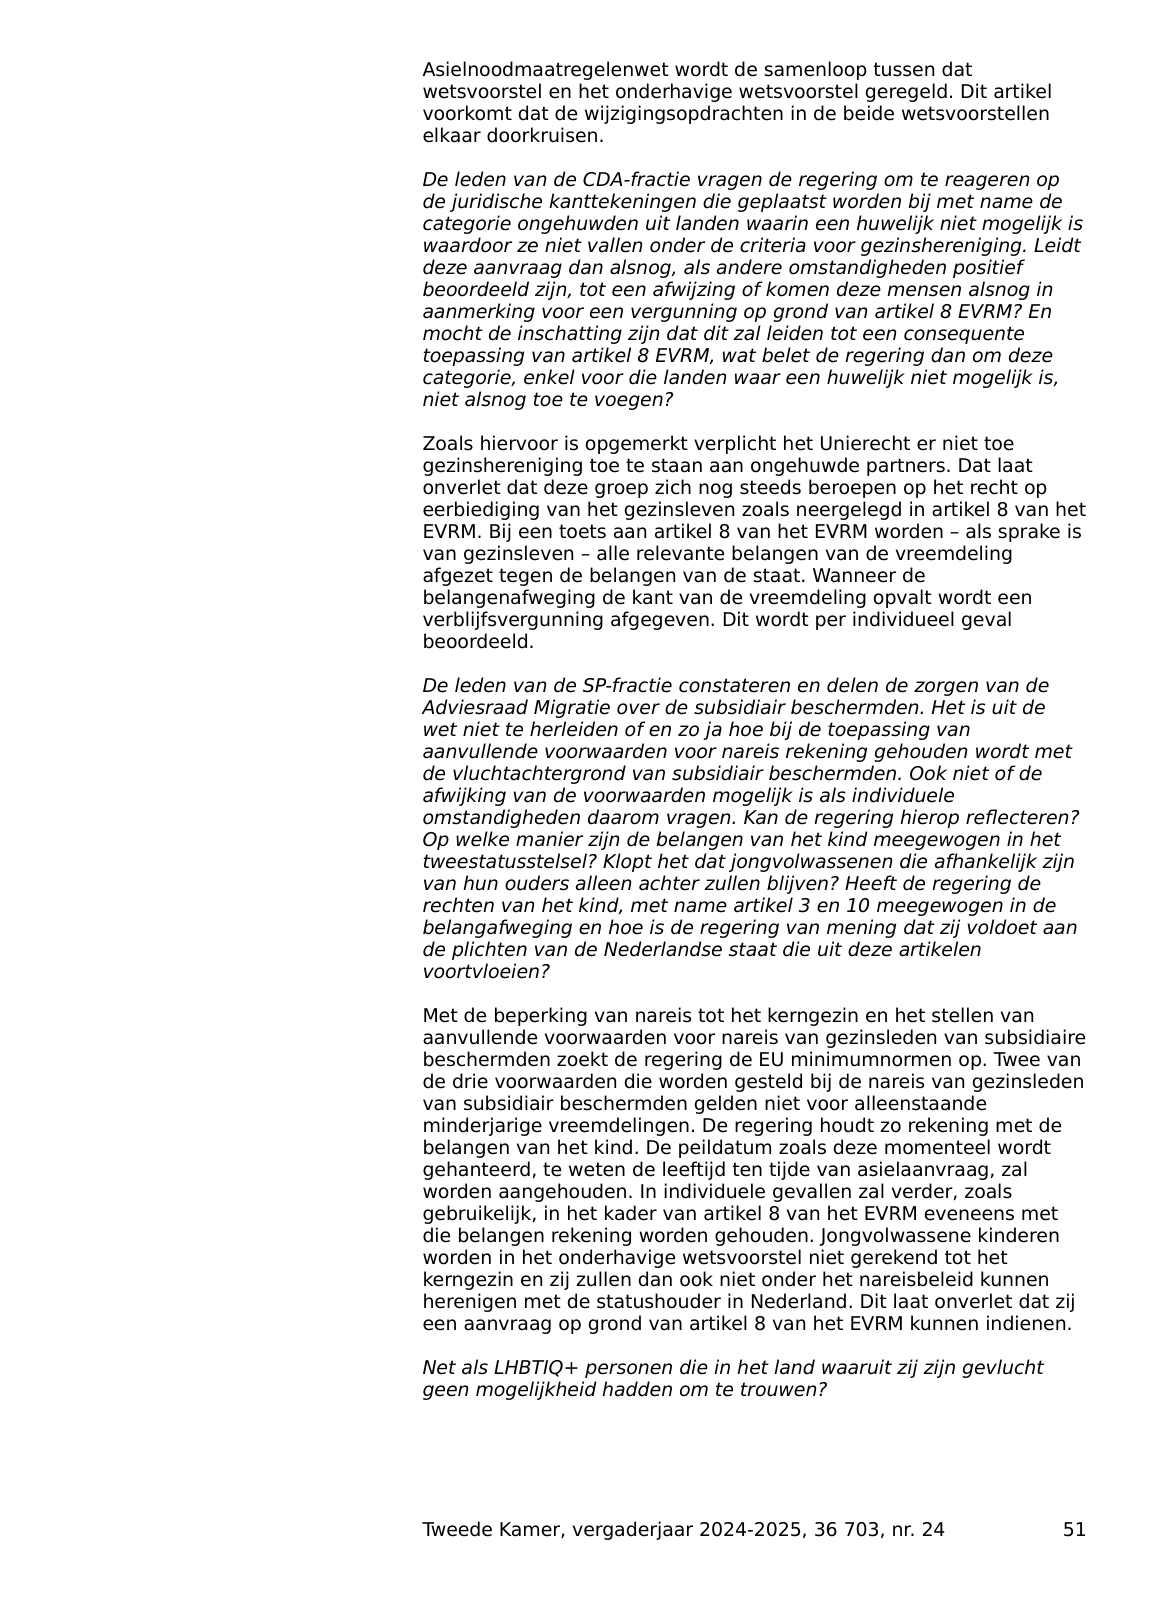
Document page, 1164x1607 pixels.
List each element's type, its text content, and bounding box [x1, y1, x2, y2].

text Zoals hiervoor is opgemerkt verplicht het Unierecht er niet toe gezinshereniging toe te staan aan ongehuwde partners. Dat laat onverlet dat deze groep zich nog steeds beroepen op het recht op eerbiediging van het gezinsleven zoals neergelegd in artikel 8 van het EVRM. Bij een toets aan artikel 8 van het EVRM worden – als sprake is van gezinsleven – alle relevante belangen van de vreemdeling afgezet tegen de belangen van de staat. Wanneer de belangenafweging de kant van de vreemdeling opvalt wordt een verblijfsvergunning afgegeven. Dit wordt per individueel geval beoordeeld. [422, 433, 1087, 653]
text De leden van de SP-fractie constateren en delen de zorgen van de Adviesraad Migratie over de subsidiair beschermden. Het is uit de wet niet te herleiden of en zo ja hoe bij de toepassing van aanvullende voorwaarden voor nareis rekening gehouden wordt met de vluchtachtergrond van subsidiair beschermden. Ook niet of de afwijking van de voorwaarden mogelijk is als individuele omstandigheden daarom vragen. Kan de regering hierop reflecteren? Op welke manier zijn de belangen van het kind meegewogen in het tweestatusstelsel? Klopt het dat jongvolwassenen die afhankelijk zijn van hun ouders alleen achter zullen blijven? Heeft de regering de rechten van het kind, met name artikel 3 en 10 meegewogen in de belangafweging en hoe is de regering van mening dat zij voldoet aan de plichten van de Nederlandse staat die uit deze artikelen voortvloeien? [422, 675, 1087, 983]
text Asielnoodmaatregelenwet wordt de samenloop tussen dat wetsvoorstel en het onderhavige wetsvoorstel geregeld. Dit artikel voorkomt dat de wijzigingsopdrachten in de beide wetsvoorstellen elkaar doorkruisen. [422, 59, 1087, 147]
text Net als LHBTIQ+ personen die in het land waaruit zij zijn gevlucht geen mogelijkheid hadden om te trouwen? [422, 1357, 1087, 1401]
text De leden van de CDA-fractie vragen de regering om te reageren op de juridische kanttekeningen die geplaatst worden bij met name de categorie ongehuwden uit landen waarin een huwelijk niet mogelijk is waardoor ze niet vallen onder de criteria voor gezinshereniging. Leidt deze aanvraag dan alsnog, als andere omstandigheden positief beoordeeld zijn, tot een afwijzing of komen deze mensen alsnog in aanmerking voor een vergunning op grond van artikel 8 EVRM? En mocht de inschatting zijn dat dit zal leiden tot een consequente toepassing van artikel 8 EVRM, wat belet de regering dan om deze categorie, enkel voor die landen waar een huwelijk niet mogelijk is, niet alsnog toe te voegen? [422, 169, 1087, 411]
text Met de beperking van nareis tot het kerngezin en het stellen van aanvullende voorwaarden voor nareis van gezinsleden van subsidiaire beschermden zoekt de regering de EU minimumnormen op. Twee van de drie voorwaarden die worden gesteld bij de nareis van gezinsleden van subsidiair beschermden gelden niet voor alleenstaande minderjarige vreemdelingen. De regering houdt zo rekening met de belangen van het kind. De peildatum zoals deze momenteel wordt gehanteerd, te weten de leeftijd ten tijde van asielaanvraag, zal worden aangehouden. In individuele gevallen zal verder, zoals gebruikelijk, in het kader van artikel 8 van het EVRM eveneens met die belangen rekening worden gehouden. Jongvolwassene kinderen worden in het onderhavige wetsvoorstel niet gerekend tot het kerngezin en zij zullen dan ook niet onder het nareisbeleid kunnen herenigen met de statushouder in Nederland. Dit laat onverlet dat zij een aanvraag op grond van artikel 8 van het EVRM kunnen indienen. [422, 1005, 1087, 1335]
